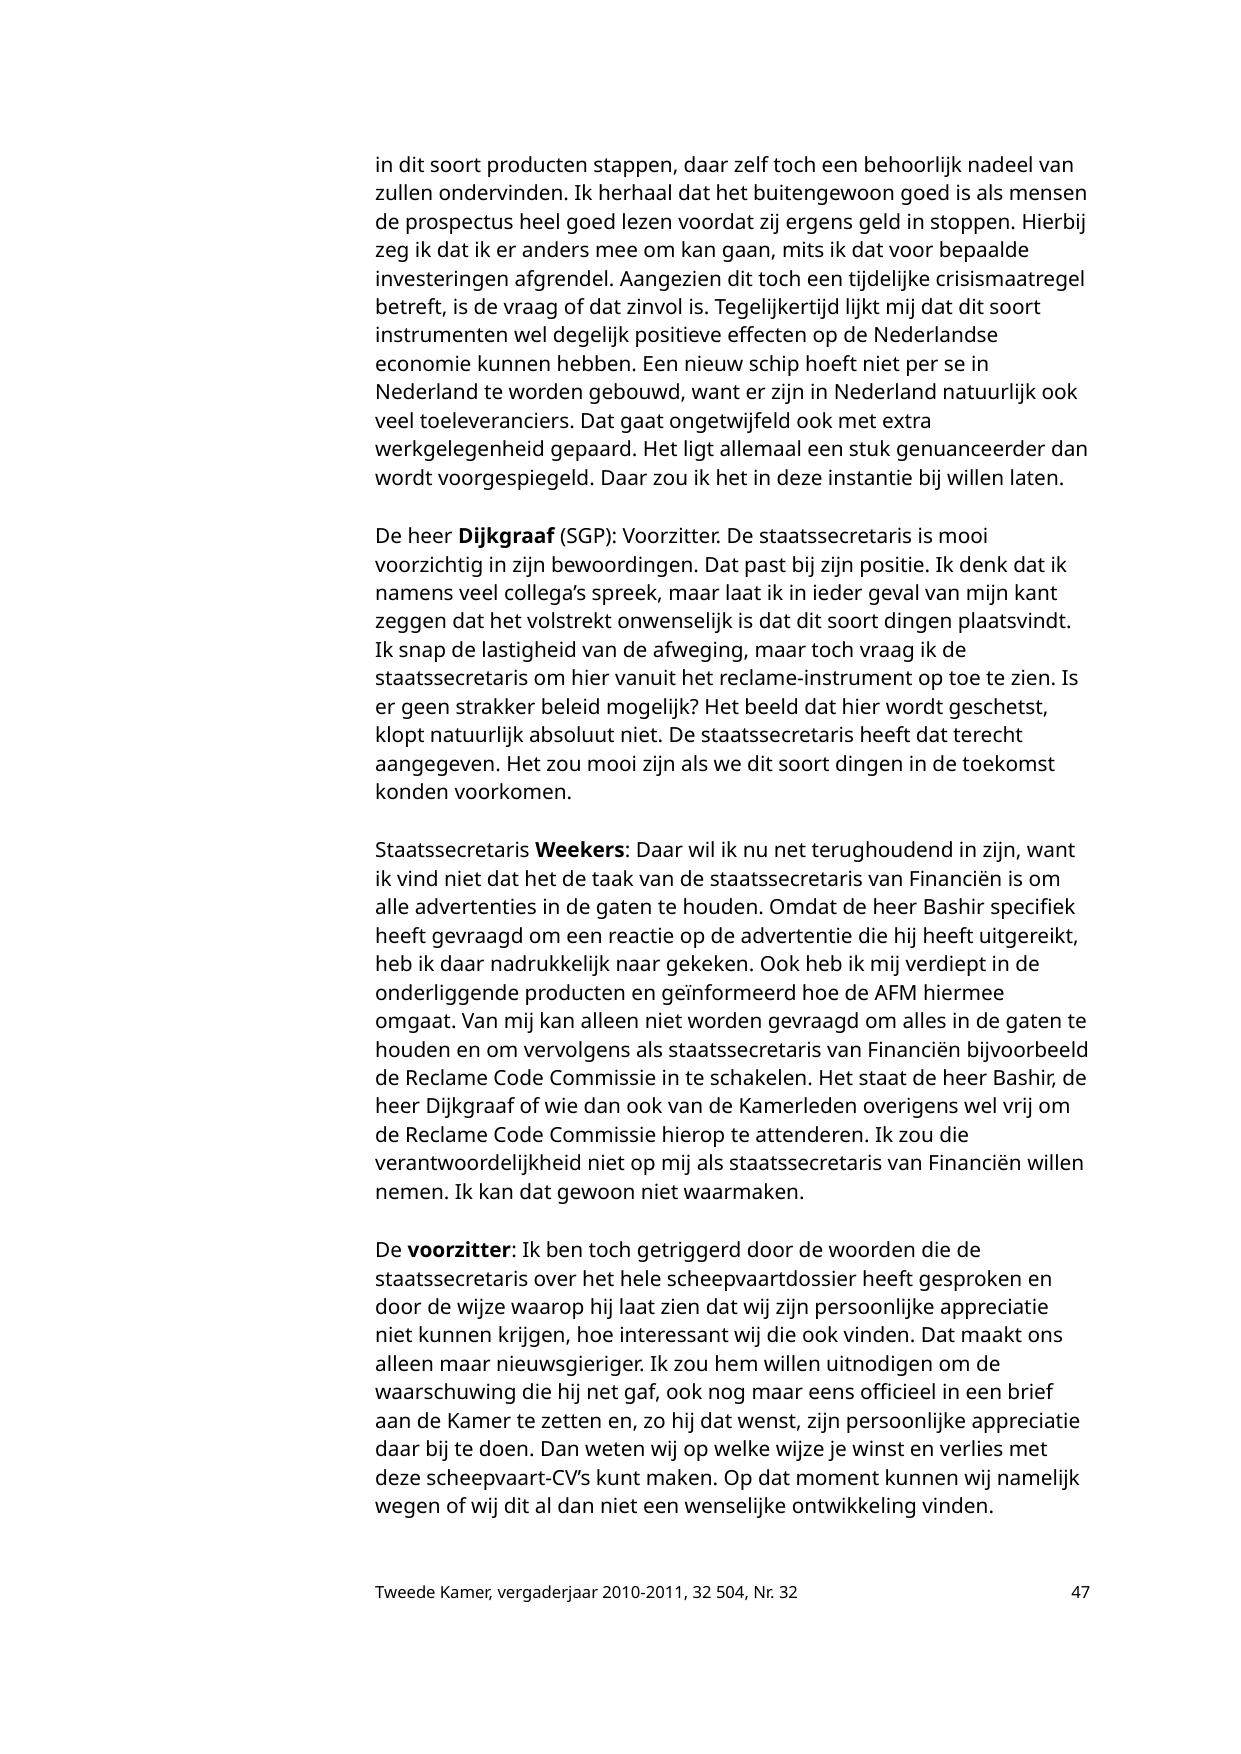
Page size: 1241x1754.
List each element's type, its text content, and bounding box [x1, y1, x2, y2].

text in dit soort producten stappen, daar zelf toch een behoorlijk nadeel van zullen ondervinden. Ik herhaal dat het buitengewoon goed is als mensen de prospectus heel goed lezen voordat zij ergens geld in stoppen. Hierbij zeg ik dat ik er anders mee om kan gaan, mits ik dat voor bepaalde investeringen afgrendel. Aangezien dit toch een tijdelijke crisismaatregel betreft, is de vraag of dat zinvol is. Tegelijkertijd lijkt mij dat dit soort instrumenten wel degelijk positieve effecten op de Nederlandse economie kunnen hebben. Een nieuw schip hoeft niet per se in Nederland te worden gebouwd, want er zijn in Nederland natuurlijk ook veel toeleveranciers. Dat gaat ongetwijfeld ook met extra werkgelegenheid gepaard. Het ligt allemaal een stuk genuanceerder dan wordt voorgespiegeld. Daar zou ik het in deze instantie bij willen laten. [375, 150, 1090, 491]
text De voorzitter: Ik ben toch getriggerd door de woorden die de staatssecretaris over het hele scheepvaartdossier heeft gesproken en door de wijze waarop hij laat zien dat wij zijn persoonlijke appreciatie niet kunnen krijgen, hoe interessant wij die ook vinden. Dat maakt ons alleen maar nieuwsgieriger. Ik zou hem willen uitnodigen om de waarschuwing die hij net gaf, ook nog maar eens officieel in een brief aan de Kamer te zetten en, zo hij dat wenst, zijn persoonlijke appreciatie daar bij te doen. Dan weten wij op welke wijze je winst en verlies met deze scheepvaart-CV’s kunt maken. Op dat moment kunnen wij namelijk wegen of wij dit al dan niet een wenselijke ontwikkeling vinden. [375, 1235, 1090, 1520]
text Staatssecretaris Weekers: Daar wil ik nu net terughoudend in zijn, want ik vind niet dat het de taak van de staatssecretaris van Financiën is om alle advertenties in de gaten te houden. Omdat de heer Bashir specifiek heeft gevraagd om een reactie op de advertentie die hij heeft uitgereikt, heb ik daar nadrukkelijk naar gekeken. Ook heb ik mij verdiept in de onderliggende producten en geïnformeerd hoe de AFM hiermee omgaat. Van mij kan alleen niet worden gevraagd om alles in de gaten te houden en om vervolgens als staatssecretaris van Financiën bijvoorbeeld de Reclame Code Commissie in te schakelen. Het staat de heer Bashir, de heer Dijkgraaf of wie dan ook van de Kamerleden overigens wel vrij om de Reclame Code Commissie hierop te attenderen. Ik zou die verantwoordelijkheid niet op mij als staatssecretaris van Financiën willen nemen. Ik kan dat gewoon niet waarmaken. [375, 836, 1090, 1205]
text De heer Dijkgraaf (SGP): Voorzitter. De staatssecretaris is mooi voorzichtig in zijn bewoordingen. Dat past bij zijn positie. Ik denk dat ik namens veel collega’s spreek, maar laat ik in ieder geval van mijn kant zeggen dat het volstrekt onwenselijk is dat dit soort dingen plaatsvindt. Ik snap de lastigheid van de afweging, maar toch vraag ik de staatssecretaris om hier vanuit het reclame-instrument op toe te zien. Is er geen strakker beleid mogelijk? Het beeld dat hier wordt geschetst, klopt natuurlijk absoluut niet. De staatssecretaris heeft dat terecht aangegeven. Het zou mooi zijn als we dit soort dingen in de toekomst konden voorkomen. [375, 521, 1090, 806]
